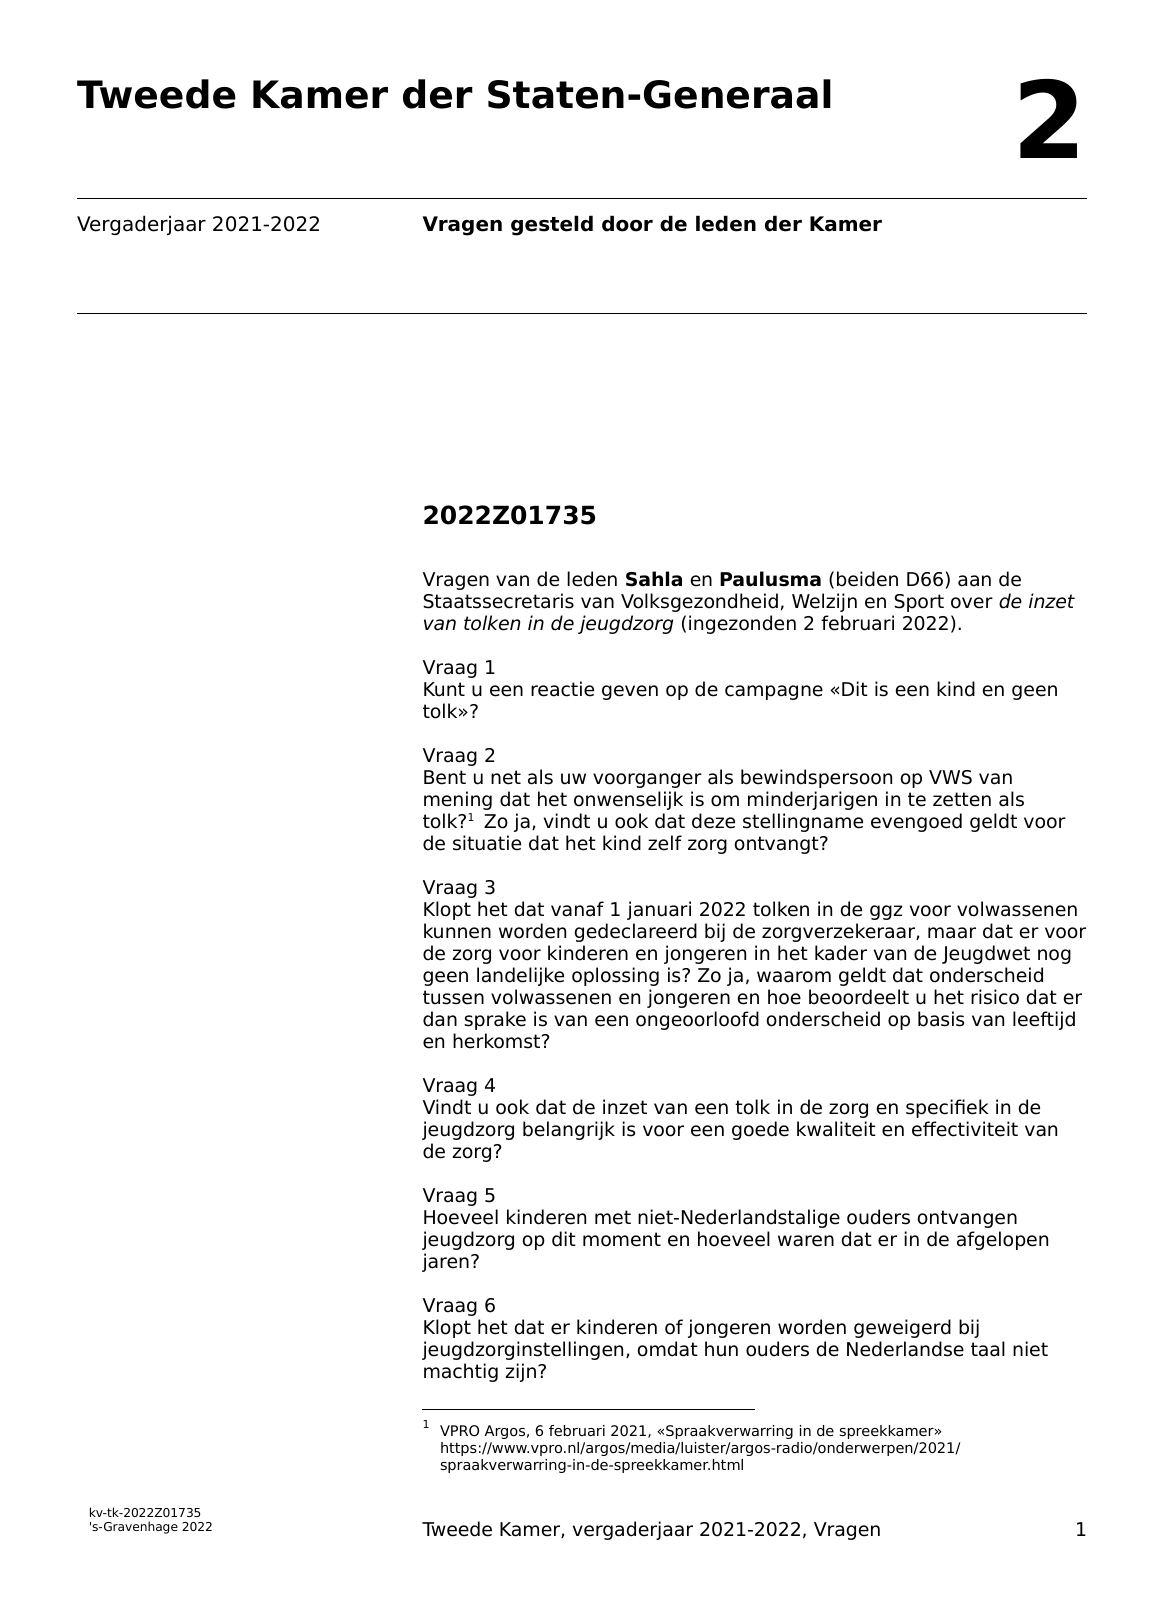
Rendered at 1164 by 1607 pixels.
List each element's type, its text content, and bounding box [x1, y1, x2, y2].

text 's-Gravenhage 2022 [88, 1520, 323, 1534]
text Vraag 6 [422, 1295, 1087, 1317]
table_header Tweede Kamer der Staten-Generaal [77, 59, 886, 198]
table_header 2 [886, 59, 1087, 198]
text Klopt het dat er kinderen of jongeren worden geweigerd bij jeugdzorginstellingen, omdat hun ouders de Nederlandse taal niet machtig zijn? [422, 1317, 1087, 1383]
text Klopt het dat vanaf 1 januari 2022 tolken in de ggz voor volwassenen kunnen worden gedeclareerd bij de zorgverzekeraar, maar dat er voor de zorg voor kinderen en jongeren in het kader van de Jeugdwet nog geen landelijke oplossing is? Zo ja, waarom geldt dat onderscheid tussen volwassenen en jongeren en hoe beoordeelt u het risico dat er dan sprake is van een ongeoorloofd onderscheid op basis van leeftijd en herkomst? [422, 899, 1087, 1053]
text Vraag 5 [422, 1185, 1087, 1207]
text Vraag 2 [422, 745, 1087, 767]
text Bent u net als uw voorganger als bewindspersoon op VWS van mening dat het onwenselijk is om minderjarigen in te zetten als tolk? Zo ja, vindt u ook dat deze stellingname evengoed geldt voor de situatie dat het kind zelf zorg ontvangt? [422, 767, 1087, 855]
text Kunt u een reactie geven op de campagne «Dit is een kind en geen tolk»? [422, 679, 1087, 723]
text 2022Z01735 [422, 501, 1087, 531]
text Vraag 4 [422, 1075, 1087, 1097]
text Vraag 3 [422, 877, 1087, 899]
text Vragen van de leden Sahla en Paulusma (beiden D66) aan de Staatssecretaris van Volksgezondheid, Welzijn en Sport over de inzet van tolken in de jeugdzorg (ingezonden 2 februari 2022). [422, 569, 1087, 635]
table_cell Vragen gesteld door de leden der Kamer [422, 199, 1087, 313]
text kv-tk-2022Z01735 [88, 1506, 323, 1520]
text Hoeveel kinderen met niet-Nederlandstalige ouders ontvangen jeugdzorg op dit moment en hoeveel waren dat er in de afgelopen jaren? [422, 1207, 1087, 1273]
text VPRO Argos, 6 februari 2021, «Spraakverwarring in de spreekkamer» https://www.vpro.nl/argos/media/luister/argos-radio/onderwerpen/2021/spraakverwarring-in-de-spreekkamer.html [422, 1418, 1087, 1474]
text Vindt u ook dat de inzet van een tolk in de zorg en specifiek in de jeugdzorg belangrijk is voor een goede kwaliteit en effectiviteit van de zorg? [422, 1097, 1087, 1163]
table_cell Vergaderjaar 2021-2022 [77, 199, 422, 313]
text Vraag 1 [422, 657, 1087, 679]
